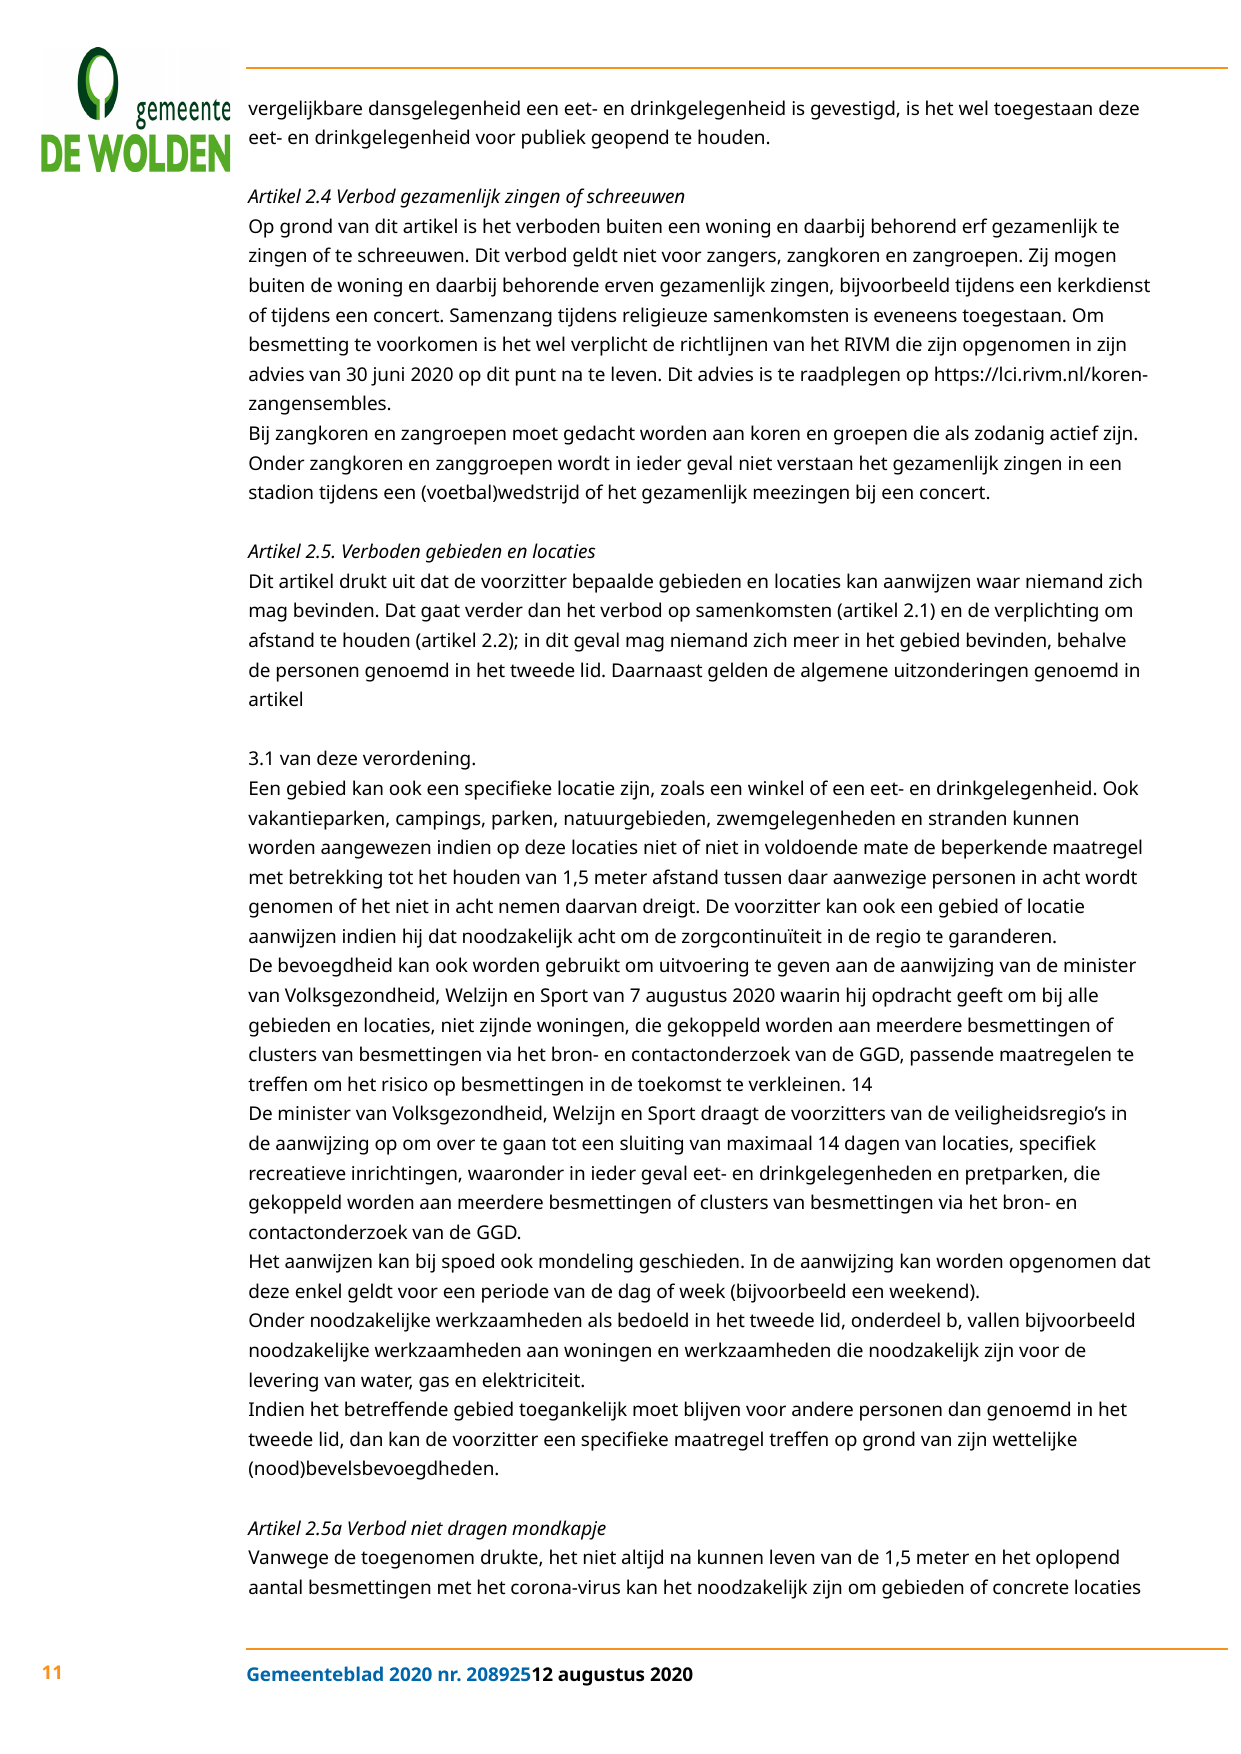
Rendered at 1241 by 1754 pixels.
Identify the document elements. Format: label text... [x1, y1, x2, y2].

text Het aanwijzen kan bij spoed ook mondeling geschieden. In de aanwijzing kan worden opgenomen dat deze enkel geldt voor een periode van de dag of week (bijvoorbeeld een weekend). [248, 1248, 1152, 1304]
text De minister van Volksgezondheid, Welzijn en Sport draagt de voorzitters van de veiligheidsregio’s in de aanwijzing op om over te gaan tot een sluiting van maximaal 14 dagen van locaties, specifiek recreatieve inrichtingen, waaronder in ieder geval eet- en drinkgelegenheden en pretparken, die gekoppeld worden aan meerdere besmettingen of clusters van besmettingen via het bron- en contactonderzoek van de GGD. [248, 1101, 1152, 1245]
text Artikel 2.4 Verbod gezamenlijk zingen of schreeuwen [248, 183, 1152, 209]
text Dit artikel drukt uit dat de voorzitter bepaalde gebieden en locaties kan aanwijzen waar niemand zich mag bevinden. Dat gaat verder dan het verbod op samenkomsten (artikel 2.1) en de verplichting om afstand te houden (artikel 2.2); in dit geval mag niemand zich meer in het gebied bevinden, behalve de personen genoemd in het tweede lid. Daarnaast gelden de algemene uitzonderingen genoemd in artikel [248, 568, 1152, 712]
picture [41, 47, 231, 172]
text Op grond van dit artikel is het verboden buiten een woning en daarbij behorend erf gezamenlijk te zingen of te schreeuwen. Dit verbod geldt niet voor zangers, zangkoren en zangroepen. Zij mogen buiten de woning en daarbij behorende erven gezamenlijk zingen, bijvoorbeeld tijdens een kerkdienst of tijdens een concert. Samenzang tijdens religieuze samenkomsten is eveneens toegestaan. Om besmetting te voorkomen is het wel verplicht de richtlijnen van het RIVM die zijn opgenomen in zijn advies van 30 juni 2020 op dit punt na te leven. Dit advies is te raadplegen op https://lci.rivm.nl/koren-zangensembles. [248, 213, 1152, 416]
text Bij zangkoren en zangroepen moet gedacht worden aan koren en groepen die als zodanig actief zijn. Onder zangkoren en zanggroepen wordt in ieder geval niet verstaan het gezamenlijk zingen in een stadion tijdens een (voetbal)wedstrijd of het gezamenlijk meezingen bij een concert. [248, 420, 1152, 505]
text Indien het betreffende gebied toegankelijk moet blijven voor andere personen dan genoemd in het tweede lid, dan kan de voorzitter een specifieke maatregel treffen op grond van zijn wettelijke (nood)bevelsbevoegdheden. [248, 1396, 1152, 1481]
text 3.1 van deze verordening. [248, 746, 1152, 771]
text Een gebied kan ook een specifieke locatie zijn, zoals een winkel of een eet- en drinkgelegenheid. Ook vakantieparken, campings, parken, natuurgebieden, zwemgelegenheden en stranden kunnen worden aangewezen indien op deze locaties niet of niet in voldoende mate de beperkende maatregel met betrekking tot het houden van 1,5 meter afstand tussen daar aanwezige personen in acht wordt genomen of het niet in acht nemen daarvan dreigt. De voorzitter kan ook een gebied of locatie aanwijzen indien hij dat noodzakelijk acht om de zorgcontinuïteit in de regio te garanderen. [248, 775, 1152, 949]
text Vanwege de toegenomen drukte, het niet altijd na kunnen leven van de 1,5 meter en het oplopend aantal besmettingen met het corona-virus kan het noodzakelijk zijn om gebieden of concrete locaties [248, 1544, 1152, 1600]
text Onder noodzakelijke werkzaamheden als bedoeld in het tweede lid, onderdeel b, vallen bijvoorbeeld noodzakelijke werkzaamheden aan woningen en werkzaamheden die noodzakelijk zijn voor de levering van water, gas en elektriciteit. [248, 1308, 1152, 1393]
text Artikel 2.5. Verboden gebieden en locaties [248, 538, 1152, 564]
text Artikel 2.5a Verbod niet dragen mondkapje [248, 1515, 1152, 1541]
text De bevoegdheid kan ook worden gebruikt om uitvoering te geven aan de aanwijzing van de minister van Volksgezondheid, Welzijn en Sport van 7 augustus 2020 waarin hij opdracht geeft om bij alle gebieden en locaties, niet zijnde woningen, die gekoppeld worden aan meerdere besmettingen of clusters van besmettingen via het bron- en contactonderzoek van de GGD, passende maatregelen te treffen om het risico op besmettingen in de toekomst te verkleinen. 14 [248, 953, 1152, 1097]
text vergelijkbare dansgelegenheid een eet- en drinkgelegenheid is gevestigd, is het wel toegestaan deze eet- en drinkgelegenheid voor publiek geopend te houden. [248, 95, 1152, 150]
